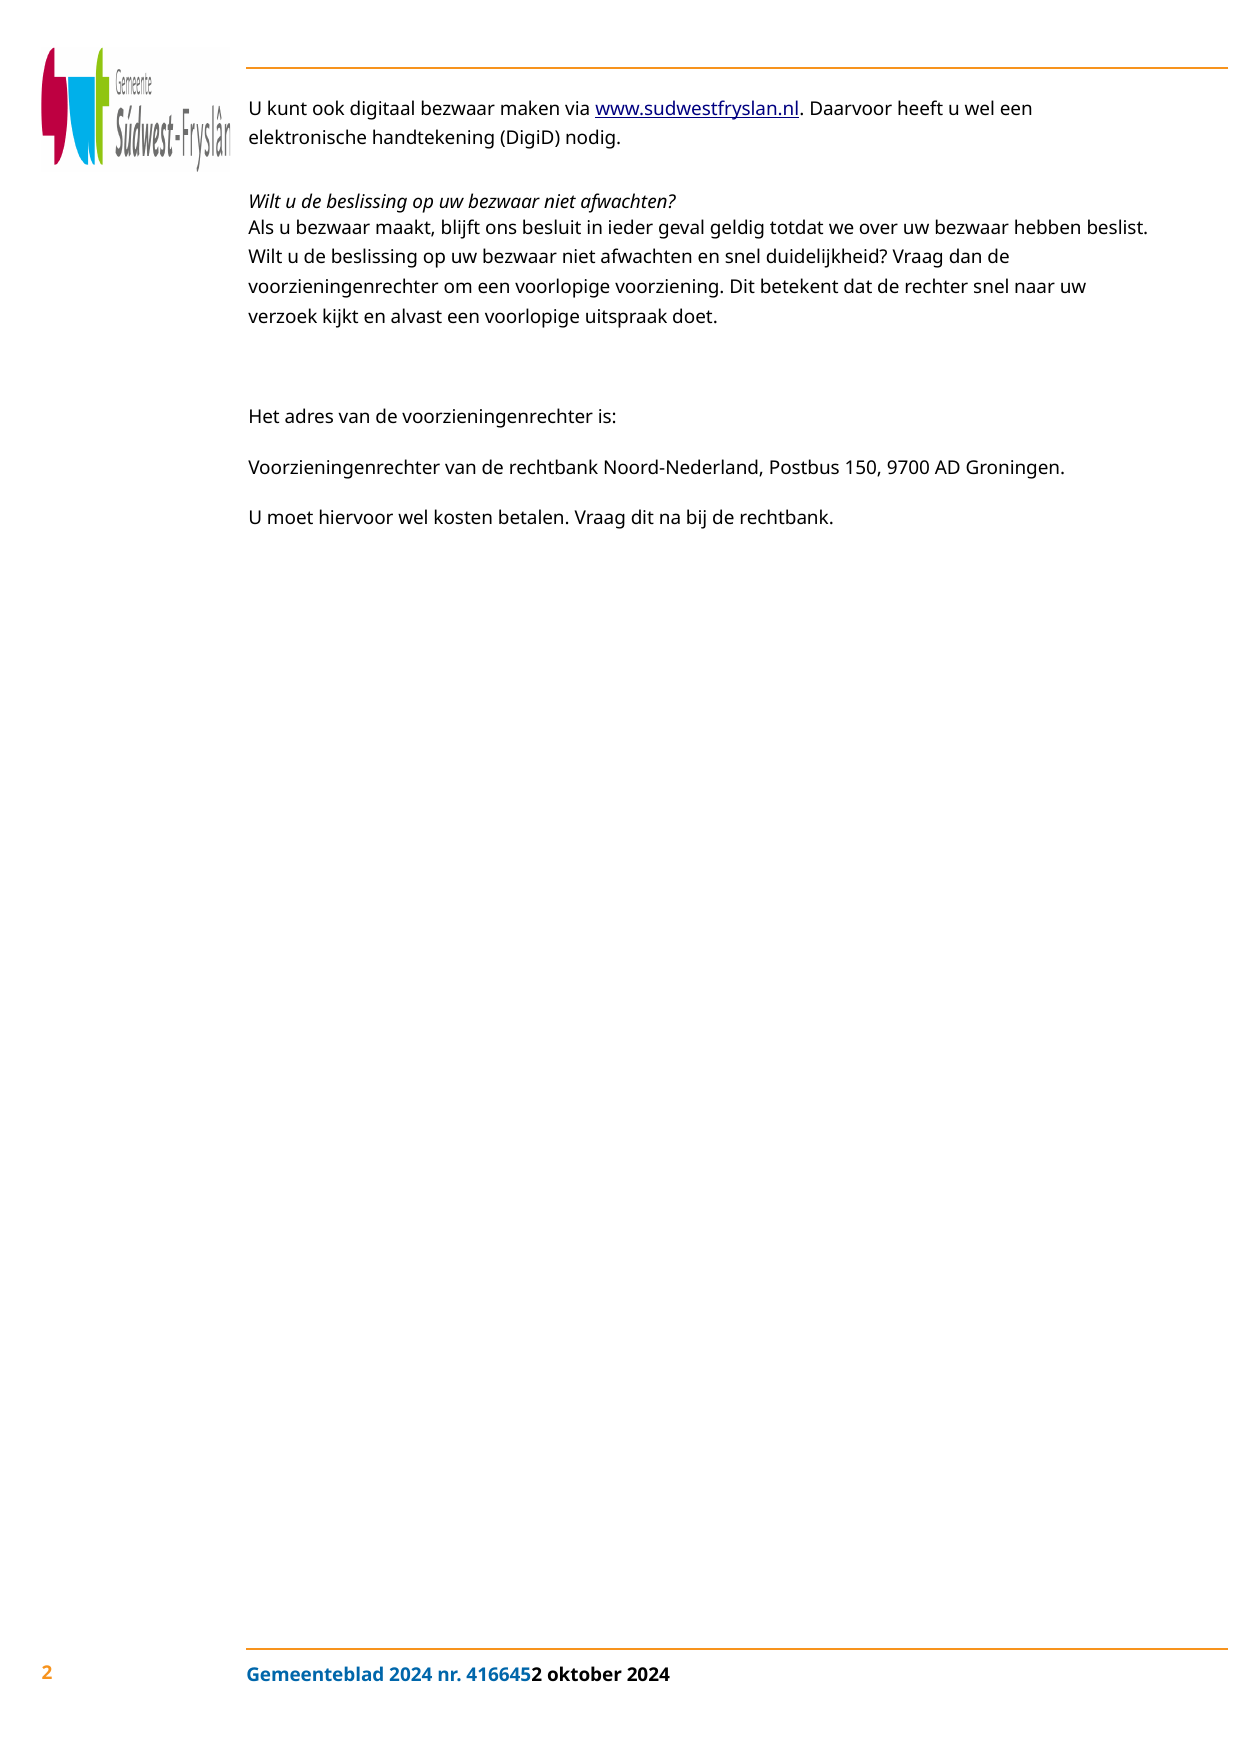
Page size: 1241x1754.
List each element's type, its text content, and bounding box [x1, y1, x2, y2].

text Wilt u de beslissing op uw bezwaar niet afwachten? [248, 188, 1152, 214]
text U moet hiervoor wel kosten betalen. Vraag dit na bij de rechtbank. [248, 504, 1152, 530]
text Als u bezwaar maakt, blijft ons besluit in ieder geval geldig totdat we over uw bezwaar hebben beslist. Wilt u de beslissing op uw bezwaar niet afwachten en snel duidelijkheid? Vraag dan de voorzieningenrechter om een voorlopige voorziening. Dit betekent dat de rechter snel naar uw verzoek kijkt en alvast een voorlopige uitspraak doet. [248, 214, 1152, 328]
text U kunt ook digitaal bezwaar maken via www.sudwestfryslan.nl. Daarvoor heeft u wel een elektronische handtekening (DigiD) nodig. [248, 95, 1152, 150]
text Voorzieningenrechter van de rechtbank Noord-Nederland, Postbus 150, 9700 AD Groningen. [248, 454, 1152, 480]
text Het adres van de voorzieningenrechter is: [248, 404, 1152, 429]
picture [41, 47, 231, 172]
